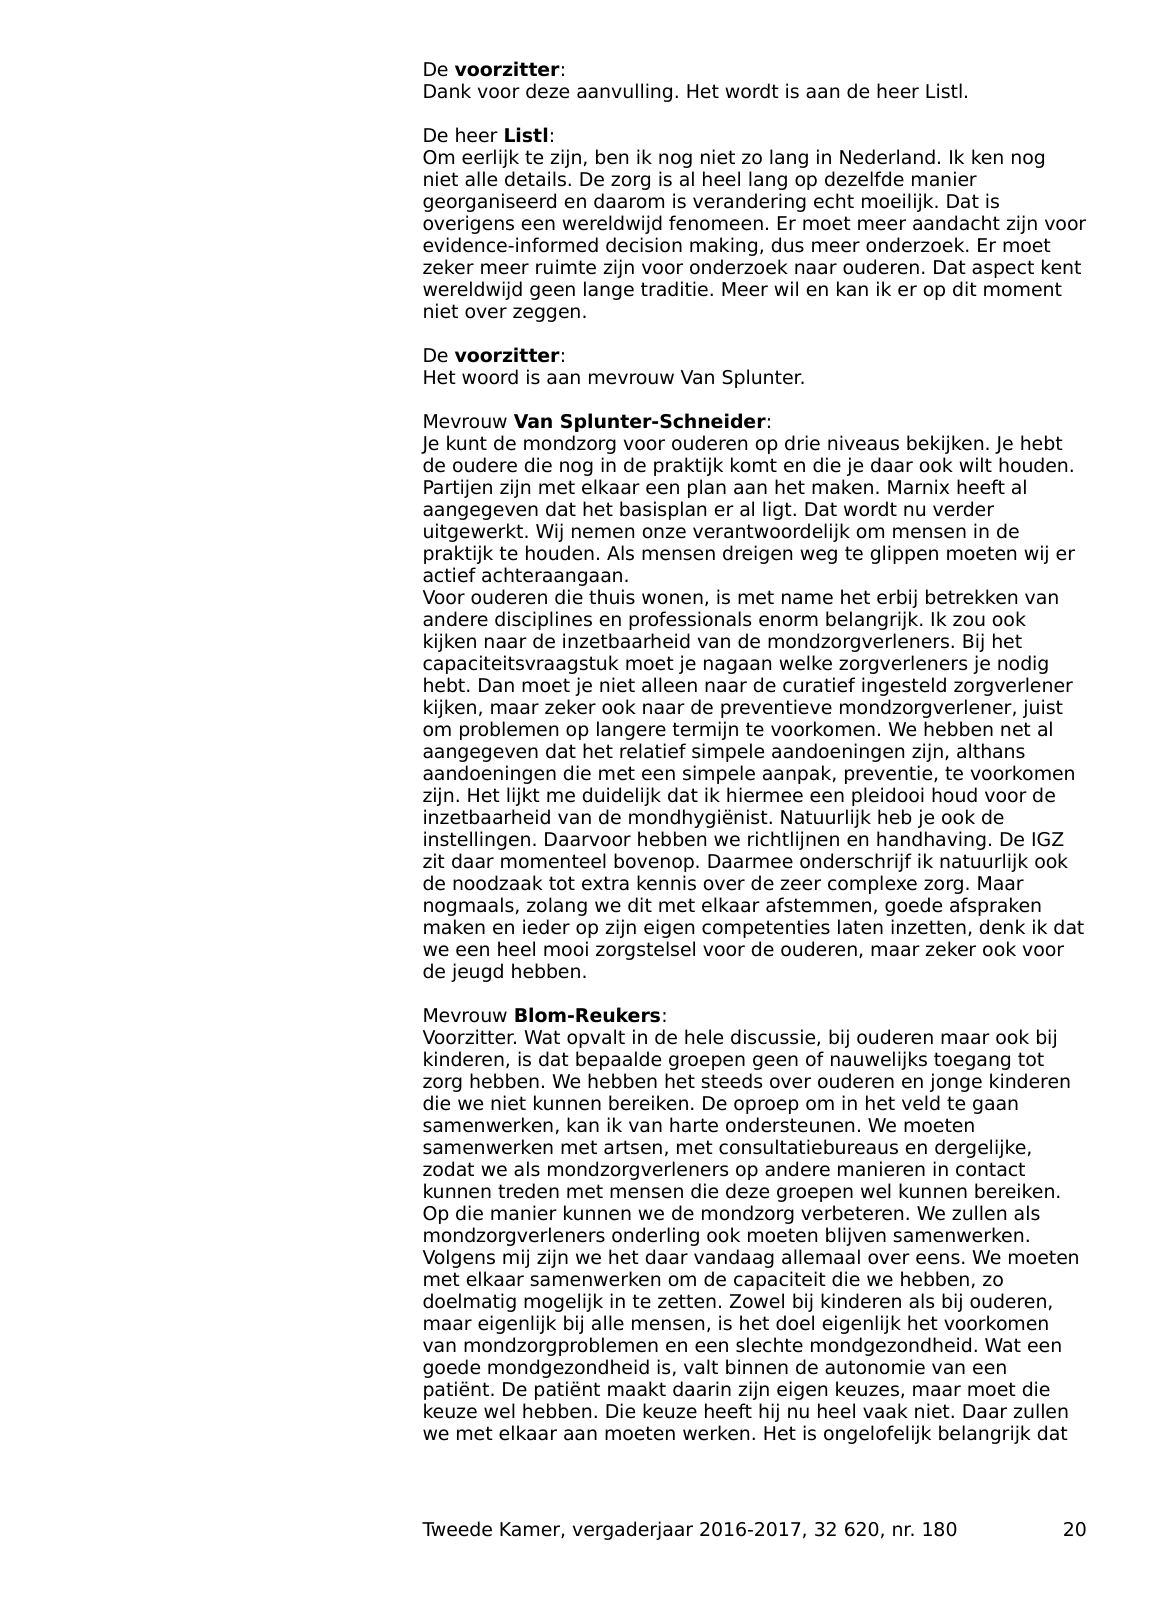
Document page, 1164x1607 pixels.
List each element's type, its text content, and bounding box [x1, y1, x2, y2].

text Om eerlijk te zijn, ben ik nog niet zo lang in Nederland. Ik ken nog niet alle details. De zorg is al heel lang op dezelfde manier georganiseerd en daarom is verandering echt moeilijk. Dat is overigens een wereldwijd fenomeen. Er moet meer aandacht zijn voor evidence-informed decision making, dus meer onderzoek. Er moet zeker meer ruimte zijn voor onderzoek naar ouderen. Dat aspect kent wereldwijd geen lange traditie. Meer wil en kan ik er op dit moment niet over zeggen. [422, 147, 1087, 323]
text Je kunt de mondzorg voor ouderen op drie niveaus bekijken. Je hebt de oudere die nog in de praktijk komt en die je daar ook wilt houden. Partijen zijn met elkaar een plan aan het maken. Marnix heeft al aangegeven dat het basisplan er al ligt. Dat wordt nu verder uitgewerkt. Wij nemen onze verantwoordelijk om mensen in de praktijk te houden. Als mensen dreigen weg te glippen moeten wij er actief achteraangaan. [422, 433, 1087, 587]
text Mevrouw Van Splunter-Schneider: [422, 411, 1087, 433]
text De heer Listl: [422, 125, 1087, 147]
text Het woord is aan mevrouw Van Splunter. [422, 367, 1087, 389]
text Mevrouw Blom-Reukers: [422, 1005, 1087, 1027]
text Voor ouderen die thuis wonen, is met name het erbij betrekken van andere disciplines en professionals enorm belangrijk. Ik zou ook kijken naar de inzetbaarheid van de mondzorgverleners. Bij het capaciteitsvraagstuk moet je nagaan welke zorgverleners je nodig hebt. Dan moet je niet alleen naar de curatief ingesteld zorgverlener kijken, maar zeker ook naar de preventieve mondzorgverlener, juist om problemen op langere termijn te voorkomen. We hebben net al aangegeven dat het relatief simpele aandoeningen zijn, althans aandoeningen die met een simpele aanpak, preventie, te voorkomen zijn. Het lijkt me duidelijk dat ik hiermee een pleidooi houd voor de inzetbaarheid van de mondhygiënist. Natuurlijk heb je ook de instellingen. Daarvoor hebben we richtlijnen en handhaving. De IGZ zit daar momenteel bovenop. Daarmee onderschrijf ik natuurlijk ook de noodzaak tot extra kennis over de zeer complexe zorg. Maar nogmaals, zolang we dit met elkaar afstemmen, goede afspraken maken en ieder op zijn eigen competenties laten inzetten, denk ik dat we een heel mooi zorgstelsel voor de ouderen, maar zeker ook voor de jeugd hebben. [422, 587, 1087, 983]
text Voorzitter. Wat opvalt in de hele discussie, bij ouderen maar ook bij kinderen, is dat bepaalde groepen geen of nauwelijks toegang tot zorg hebben. We hebben het steeds over ouderen en jonge kinderen die we niet kunnen bereiken. De oproep om in het veld te gaan samenwerken, kan ik van harte ondersteunen. We moeten samenwerken met artsen, met consultatiebureaus en dergelijke, zodat we als mondzorgverleners op andere manieren in contact kunnen treden met mensen die deze groepen wel kunnen bereiken. Op die manier kunnen we de mondzorg verbeteren. We zullen als mondzorgverleners onderling ook moeten blijven samenwerken. Volgens mij zijn we het daar vandaag allemaal over eens. We moeten met elkaar samenwerken om de capaciteit die we hebben, zo doelmatig mogelijk in te zetten. Zowel bij kinderen als bij ouderen, maar eigenlijk bij alle mensen, is het doel eigenlijk het voorkomen van mondzorgproblemen en een slechte mondgezondheid. Wat een goede mondgezondheid is, valt binnen de autonomie van een patiënt. De patiënt maakt daarin zijn eigen keuzes, maar moet die keuze wel hebben. Die keuze heeft hij nu heel vaak niet. Daar zullen we met elkaar aan moeten werken. Het is ongelofelijk belangrijk dat [422, 1027, 1087, 1444]
text De voorzitter: [422, 59, 1087, 81]
text Dank voor deze aanvulling. Het wordt is aan de heer Listl. [422, 81, 1087, 103]
text De voorzitter: [422, 345, 1087, 367]
